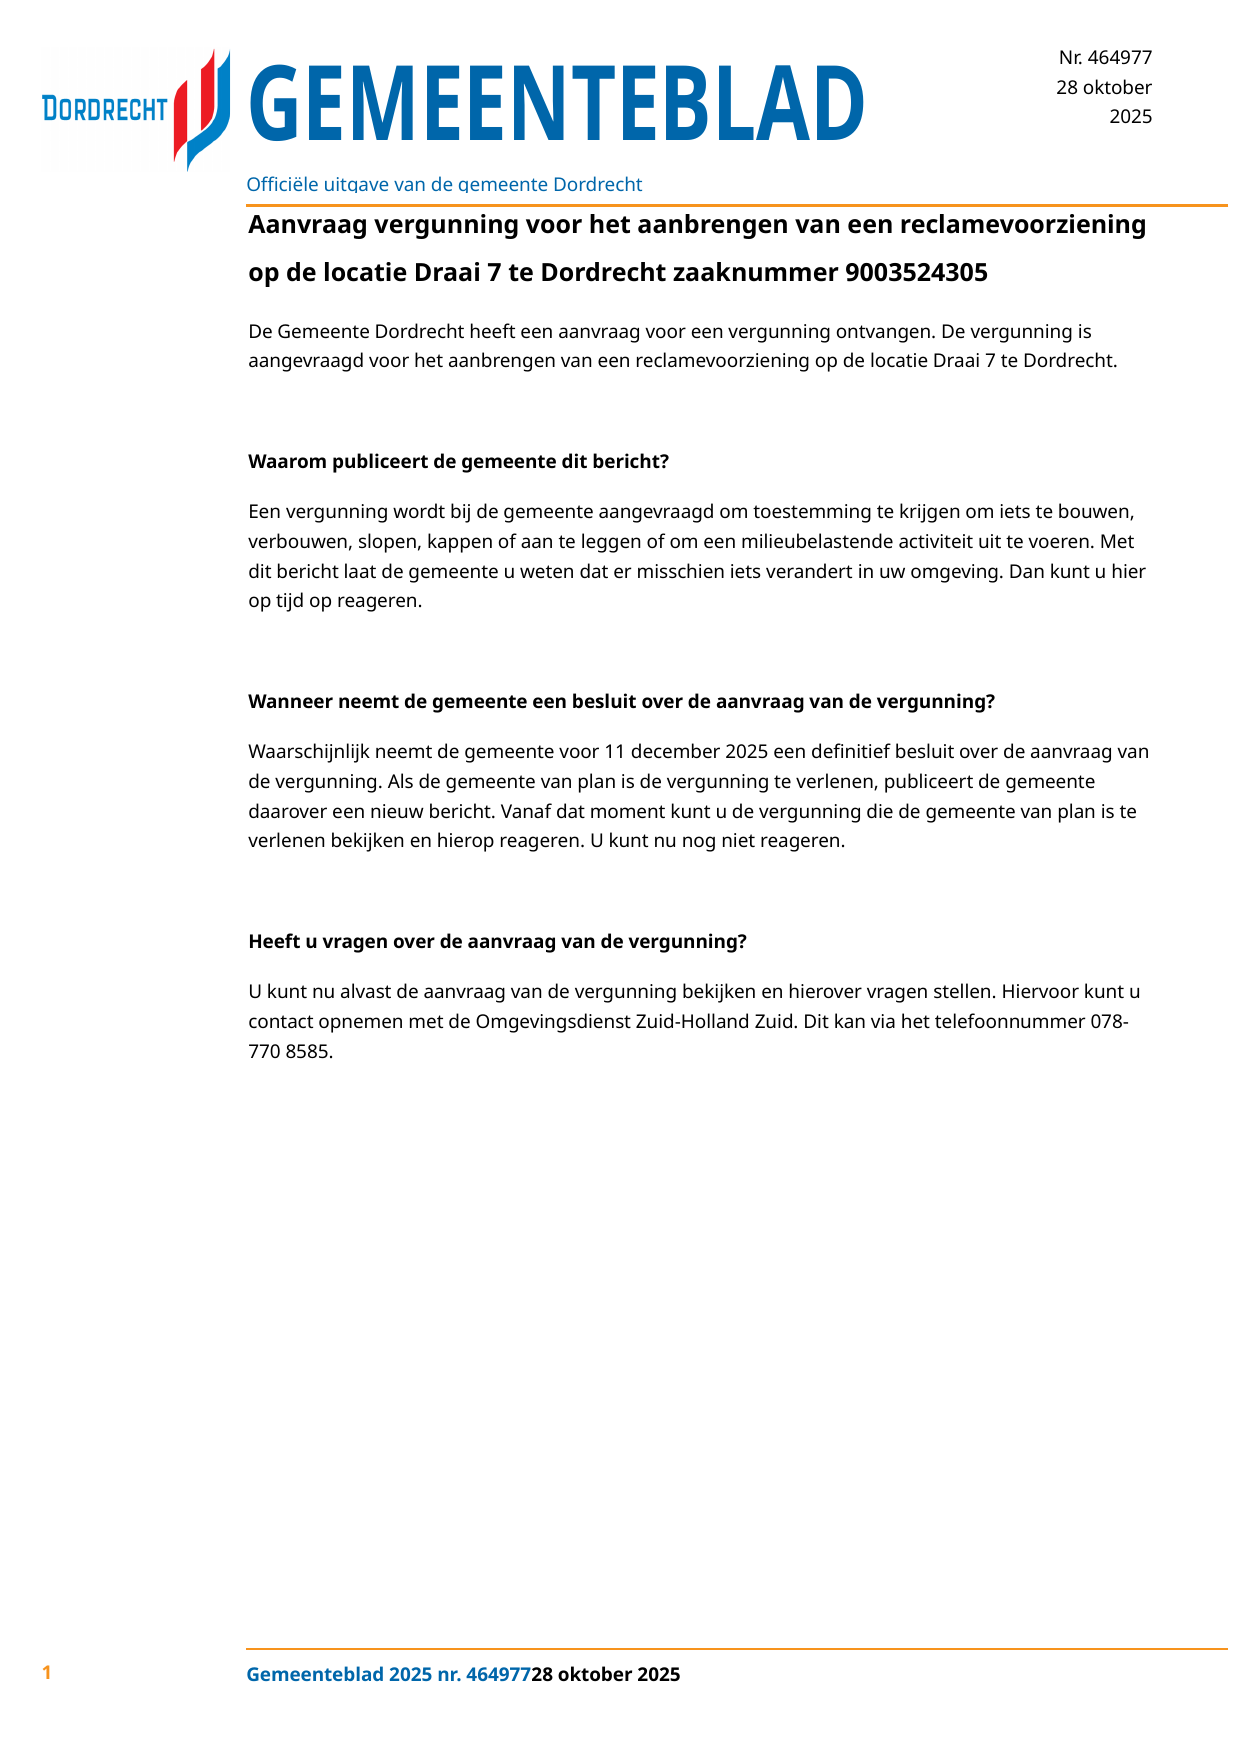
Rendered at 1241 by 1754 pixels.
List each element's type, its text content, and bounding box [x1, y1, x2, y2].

text De Gemeente Dordrecht heeft een aanvraag voor een vergunning ontvangen. De vergunning is aangevraagd voor het aanbrengen van een reclamevoorziening op de locatie Draai 7 te Dordrecht. [248, 318, 1152, 373]
picture [41, 47, 231, 172]
text Aanvraag vergunning voor het aanbrengen van een reclamevoorziening op de locatie Draai 7 te Dordrecht zaaknummer 9003524305 [248, 207, 1152, 288]
text U kunt nu alvast de aanvraag van de vergunning bekijken en hierover vragen stellen. Hiervoor kunt u contact opnemen met de Omgevingsdienst Zuid-Holland Zuid. Dit kan via het telefoonnummer 078-770 8585. [248, 979, 1152, 1064]
text Heeft u vragen over de aanvraag van de vergunning? [248, 928, 1152, 954]
text Een vergunning wordt bij de gemeente aangevraagd om toestemming te krijgen om iets te bouwen, verbouwen, slopen, kappen of aan te leggen of om een milieubelastende activiteit uit te voeren. Met dit bericht laat de gemeente u weten dat er misschien iets verandert in uw omgeving. Dan kunt u hier op tijd op reageren. [248, 499, 1152, 613]
text Wanneer neemt de gemeente een besluit over de aanvraag van de vergunning? [248, 688, 1152, 714]
text Waarom publiceert de gemeente dit bericht? [248, 448, 1152, 474]
text Waarschijnlijk neemt de gemeente voor 11 december 2025 een definitief besluit over de aanvraag van de vergunning. Als de gemeente van plan is de vergunning te verlenen, publiceert de gemeente daarover een nieuw bericht. Vanaf dat moment kunt u de vergunning die de gemeente van plan is te verlenen bekijken en hierop reageren. U kunt nu nog niet reageren. [248, 739, 1152, 853]
